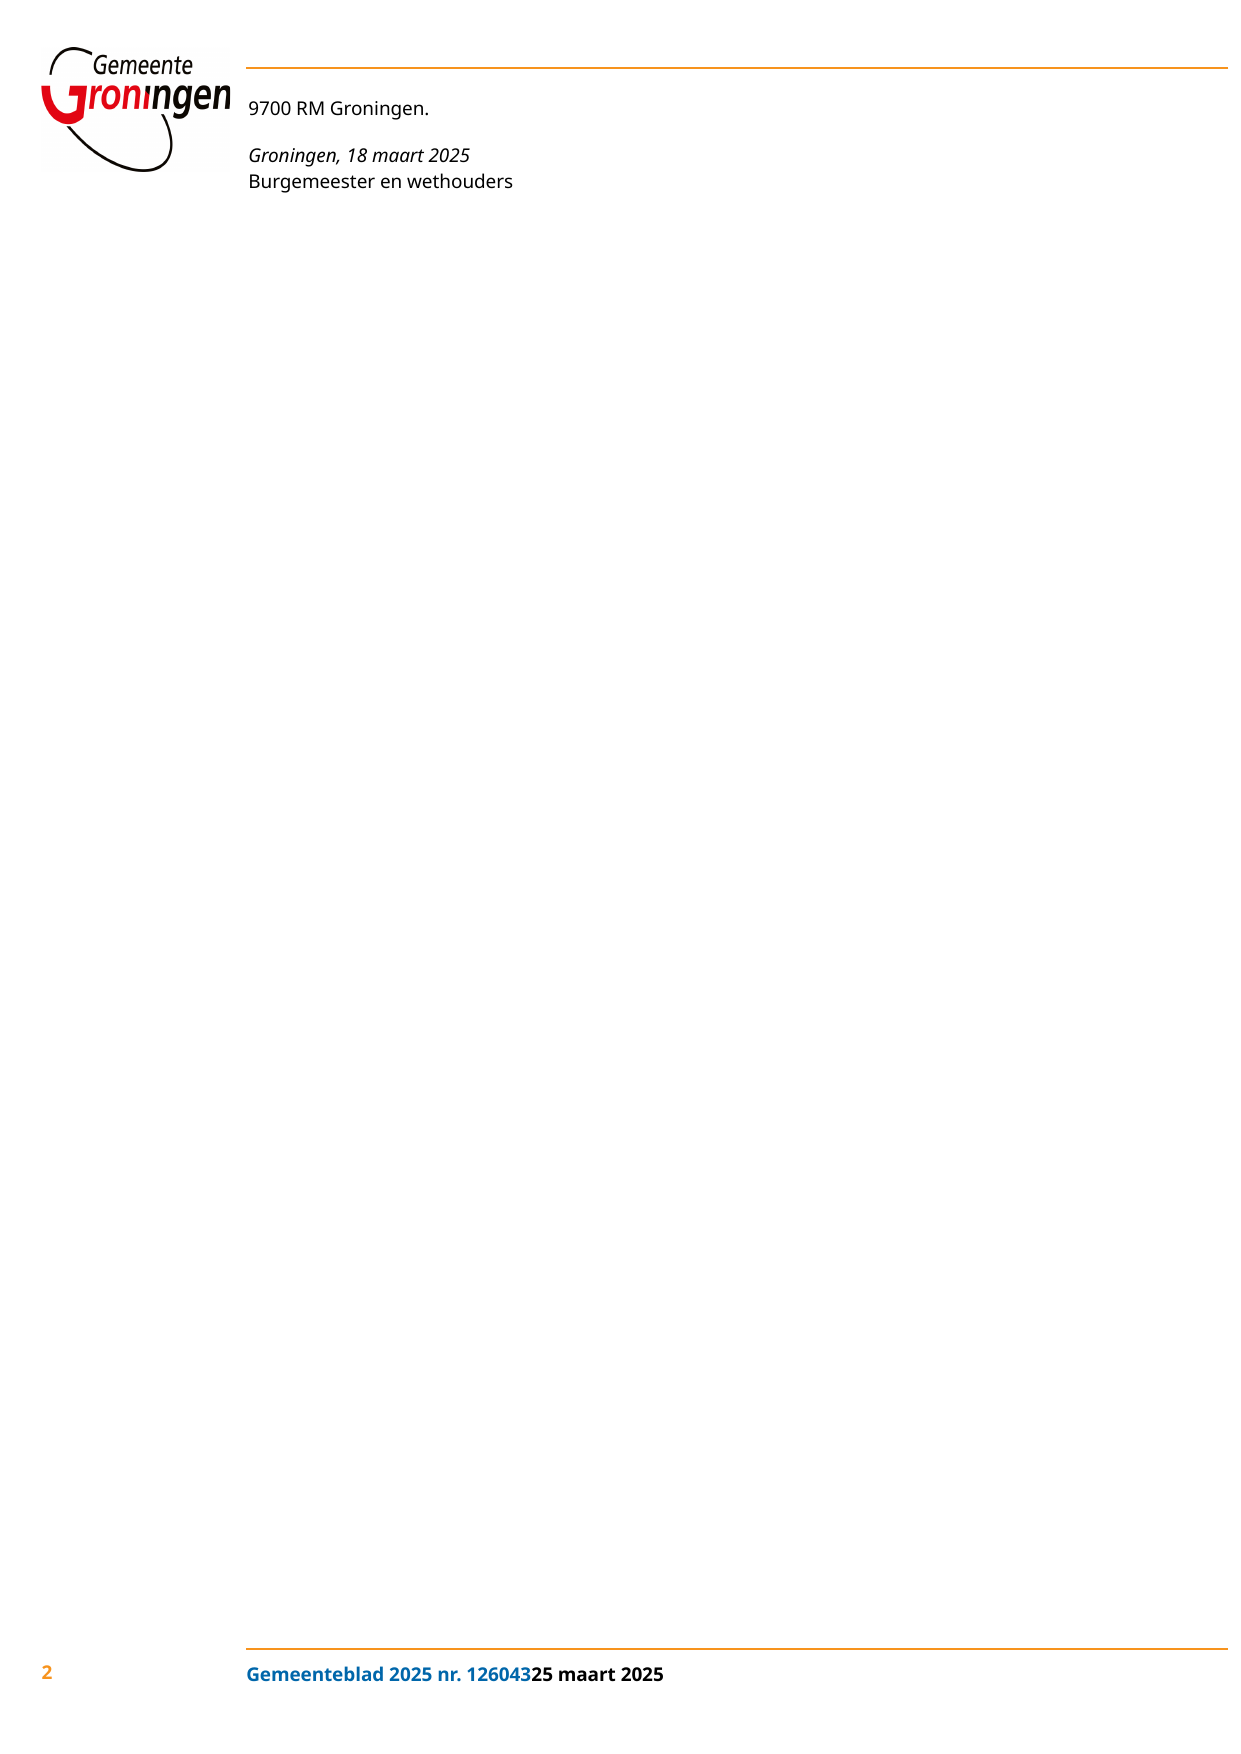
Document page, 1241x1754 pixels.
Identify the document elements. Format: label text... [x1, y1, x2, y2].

text 9700 RM Groningen. [248, 95, 1152, 121]
text Burgemeester en wethouders [248, 168, 1152, 194]
picture [41, 47, 231, 172]
text Groningen, 18 maart 2025 [248, 143, 1152, 168]
